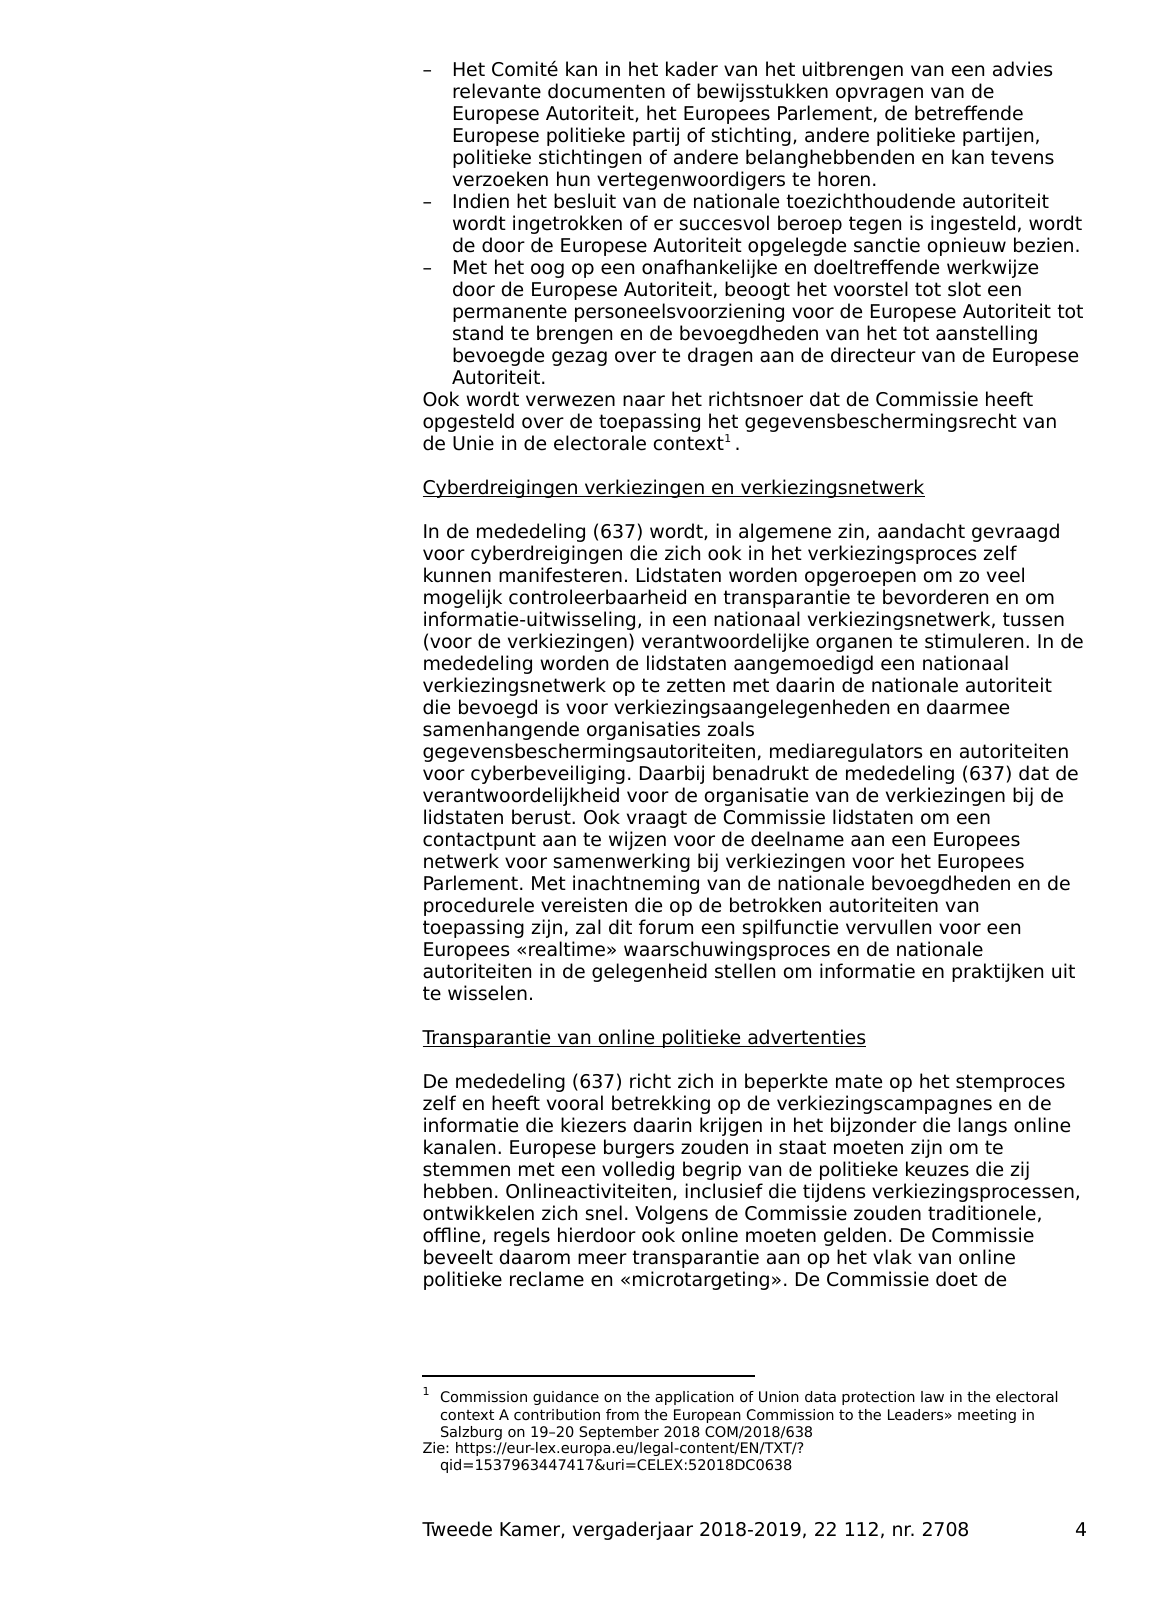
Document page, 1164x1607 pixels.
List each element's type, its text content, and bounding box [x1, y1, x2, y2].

text Commission guidance on the application of Union data protection law in the electoral context A contribution from the European Commission to the Leaders» meeting in Salzburg on 19–20 September 2018 COM/2018/638 [422, 1385, 1087, 1441]
text – Het Comité kan in het kader van het uitbrengen van een advies relevante documenten of bewijsstukken opvragen van de Europese Autoriteit, het Europees Parlement, de betreffende Europese politieke partij of stichting, andere politieke partijen, politieke stichtingen of andere belanghebbenden en kan tevens verzoeken hun vertegenwoordigers te horen. [422, 59, 1087, 191]
text In de mededeling (637) wordt, in algemene zin, aandacht gevraagd voor cyberdreigingen die zich ook in het verkiezingsproces zelf kunnen manifesteren. Lidstaten worden opgeroepen om zo veel mogelijk controleerbaarheid en transparantie te bevorderen en om informatie-uitwisseling, in een nationaal verkiezingsnetwerk, tussen (voor de verkiezingen) verantwoordelijke organen te stimuleren. In de mededeling worden de lidstaten aangemoedigd een nationaal verkiezingsnetwerk op te zetten met daarin de nationale autoriteit die bevoegd is voor verkiezingsaangelegenheden en daarmee samenhangende organisaties zoals gegevensbeschermingsautoriteiten, mediaregulators en autoriteiten voor cyberbeveiliging. Daarbij benadrukt de mededeling (637) dat de verantwoordelijkheid voor de organisatie van de verkiezingen bij de lidstaten berust. Ook vraagt de Commissie lidstaten om een contactpunt aan te wijzen voor de deelname aan een Europees netwerk voor samenwerking bij verkiezingen voor het Europees Parlement. Met inachtneming van de nationale bevoegdheden en de procedurele vereisten die op de betrokken autoriteiten van toepassing zijn, zal dit forum een spilfunctie vervullen voor een Europees «realtime» waarschuwingsproces en de nationale autoriteiten in de gelegenheid stellen om informatie en praktijken uit te wisselen. [422, 521, 1087, 1004]
text De mededeling (637) richt zich in beperkte mate op het stemproces zelf en heeft vooral betrekking op de verkiezingscampagnes en de informatie die kiezers daarin krijgen in het bijzonder die langs online kanalen. Europese burgers zouden in staat moeten zijn om te stemmen met een volledig begrip van de politieke keuzes die zij hebben. Onlineactiviteiten, inclusief die tijdens verkiezingsprocessen, ontwikkelen zich snel. Volgens de Commissie zouden traditionele, offline, regels hierdoor ook online moeten gelden. De Commissie beveelt daarom meer transparantie aan op het vlak van online politieke reclame en «microtargeting». De Commissie doet de [422, 1071, 1087, 1291]
text Ook wordt verwezen naar het richtsnoer dat de Commissie heeft opgesteld over de toepassing het gegevensbeschermingsrecht van de Unie in de electorale context. [422, 389, 1087, 455]
text – Indien het besluit van de nationale toezichthoudende autoriteit wordt ingetrokken of er succesvol beroep tegen is ingesteld, wordt de door de Europese Autoriteit opgelegde sanctie opnieuw bezien. [422, 191, 1087, 257]
subtitle Transparantie van online politieke advertenties [422, 1027, 1087, 1049]
text – Met het oog op een onafhankelijke en doeltreffende werkwijze door de Europese Autoriteit, beoogt het voorstel tot slot een permanente personeelsvoorziening voor de Europese Autoriteit tot stand te brengen en de bevoegdheden van het tot aanstelling bevoegde gezag over te dragen aan de directeur van de Europese Autoriteit. [422, 257, 1087, 389]
subtitle Cyberdreigingen verkiezingen en verkiezingsnetwerk [422, 477, 1087, 499]
text Zie: https://eur-lex.europa.eu/legal-content/EN/TXT/?qid=1537963447417&uri=CELEX:52018DC0638 [422, 1441, 1087, 1474]
